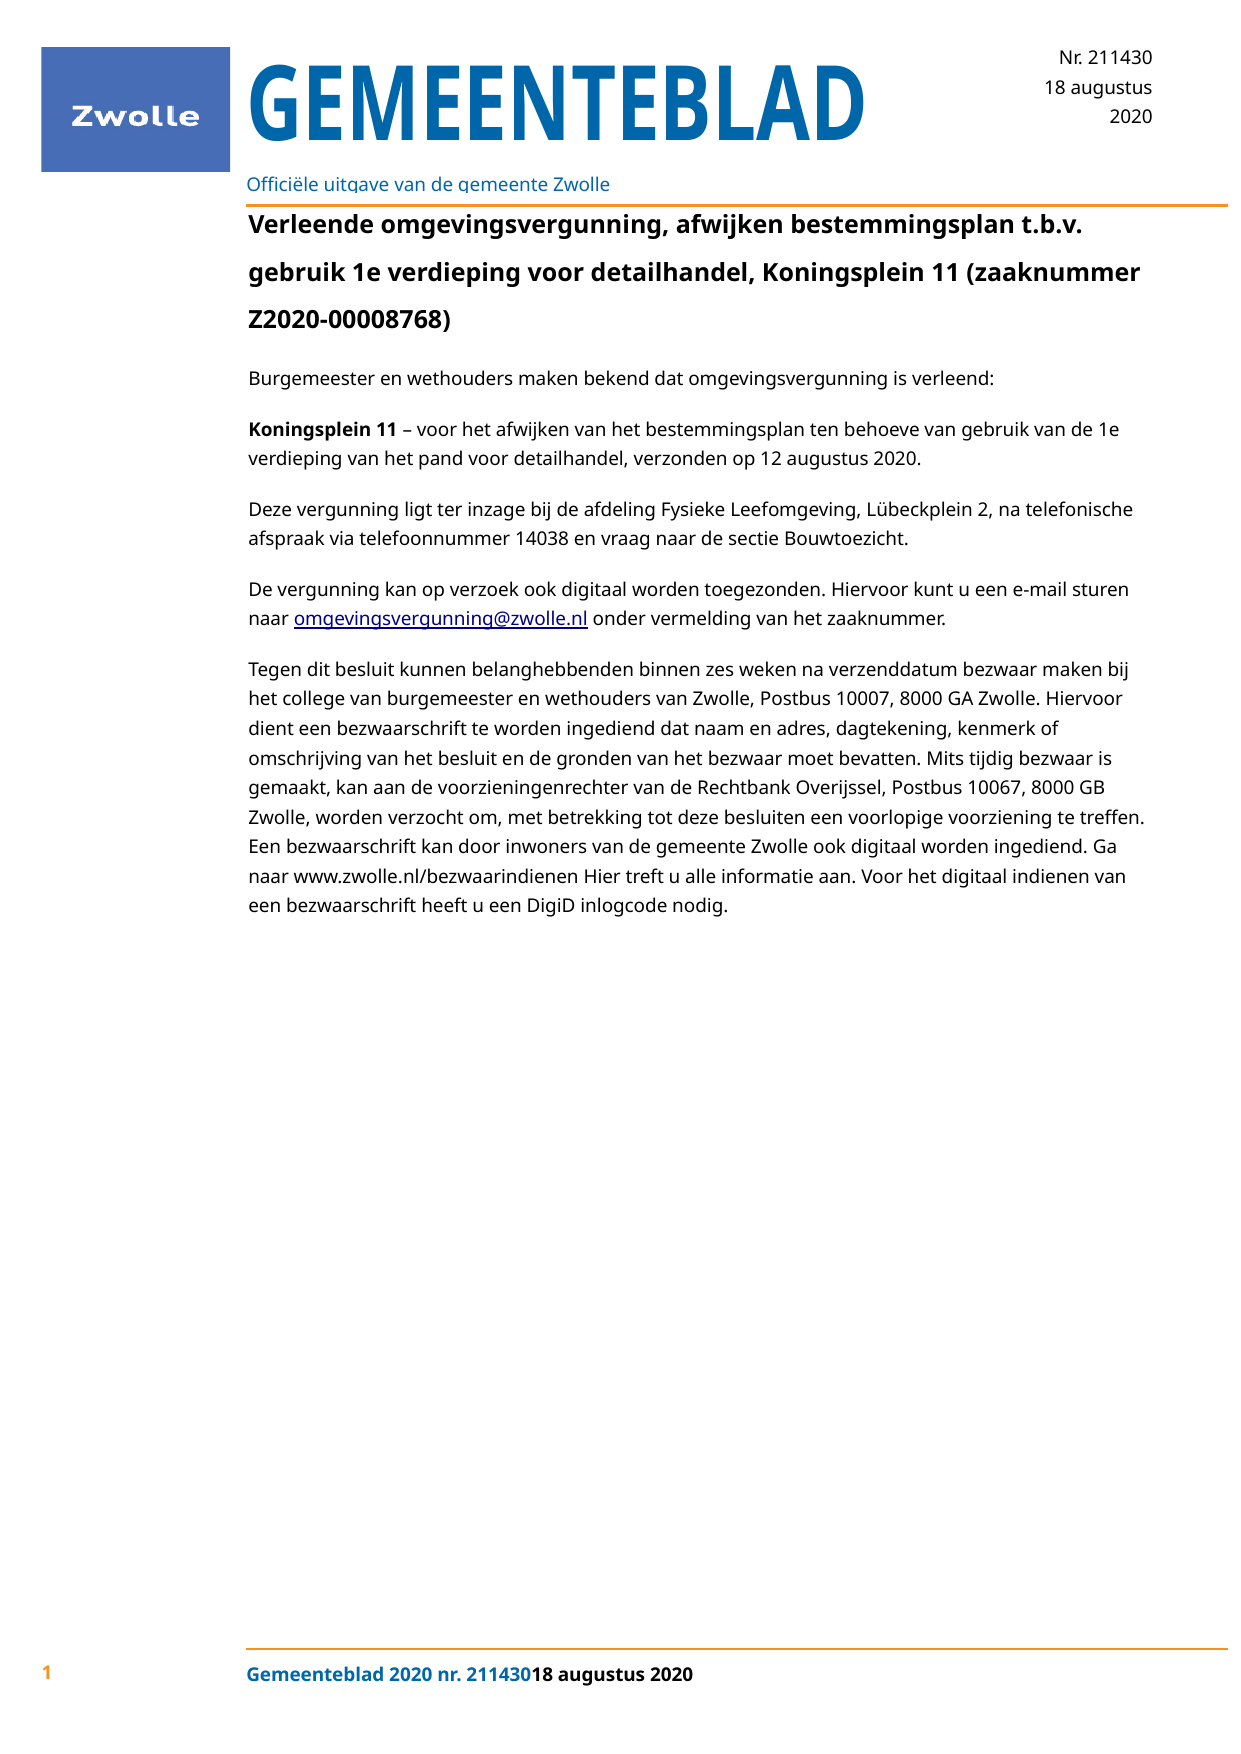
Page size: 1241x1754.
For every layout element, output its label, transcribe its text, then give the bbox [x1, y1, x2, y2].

text De vergunning kan op verzoek ook digitaal worden toegezonden. Hiervoor kunt u een e-mail sturen naar omgevingsvergunning@zwolle.nl onder vermelding van het zaaknummer. [248, 576, 1152, 631]
text Tegen dit besluit kunnen belanghebbenden binnen zes weken na verzenddatum bezwaar maken bij het college van burgemeester en wethouders van Zwolle, Postbus 10007, 8000 GA Zwolle. Hiervoor dient een bezwaarschrift te worden ingediend dat naam en adres, dagtekening, kenmerk of omschrijving van het besluit en de gronden van het bezwaar moet bevatten. Mits tijdig bezwaar is gemaakt, kan aan de voorzieningenrechter van de Rechtbank Overijssel, Postbus 10067, 8000 GB Zwolle, worden verzocht om, met betrekking tot deze besluiten een voorlopige voorziening te treffen. Een bezwaarschrift kan door inwoners van de gemeente Zwolle ook digitaal worden ingediend. Ga naar www.zwolle.nl/bezwaarindienen Hier treft u alle informatie aan. Voor het digitaal indienen van een bezwaarschrift heeft u een DigiD inlogcode nodig. [248, 656, 1152, 918]
text Koningsplein 11 – voor het afwijken van het bestemmingsplan ten behoeve van gebruik van de 1e verdieping van het pand voor detailhandel, verzonden op 12 augustus 2020. [248, 416, 1152, 471]
text Burgemeester en wethouders maken bekend dat omgevingsvergunning is verleend: [248, 366, 1152, 391]
text Deze vergunning ligt ter inzage bij de afdeling Fysieke Leefomgeving, Lübeckplein 2, na telefonische afspraak via telefoonnummer 14038 en vraag naar de sectie Bouwtoezicht. [248, 496, 1152, 551]
text Verleende omgevingsvergunning, afwijken bestemmingsplan t.b.v. gebruik 1e verdieping voor detailhandel, Koningsplein 11 (zaaknummer Z2020-00008768) [248, 207, 1152, 336]
picture [41, 47, 231, 172]
